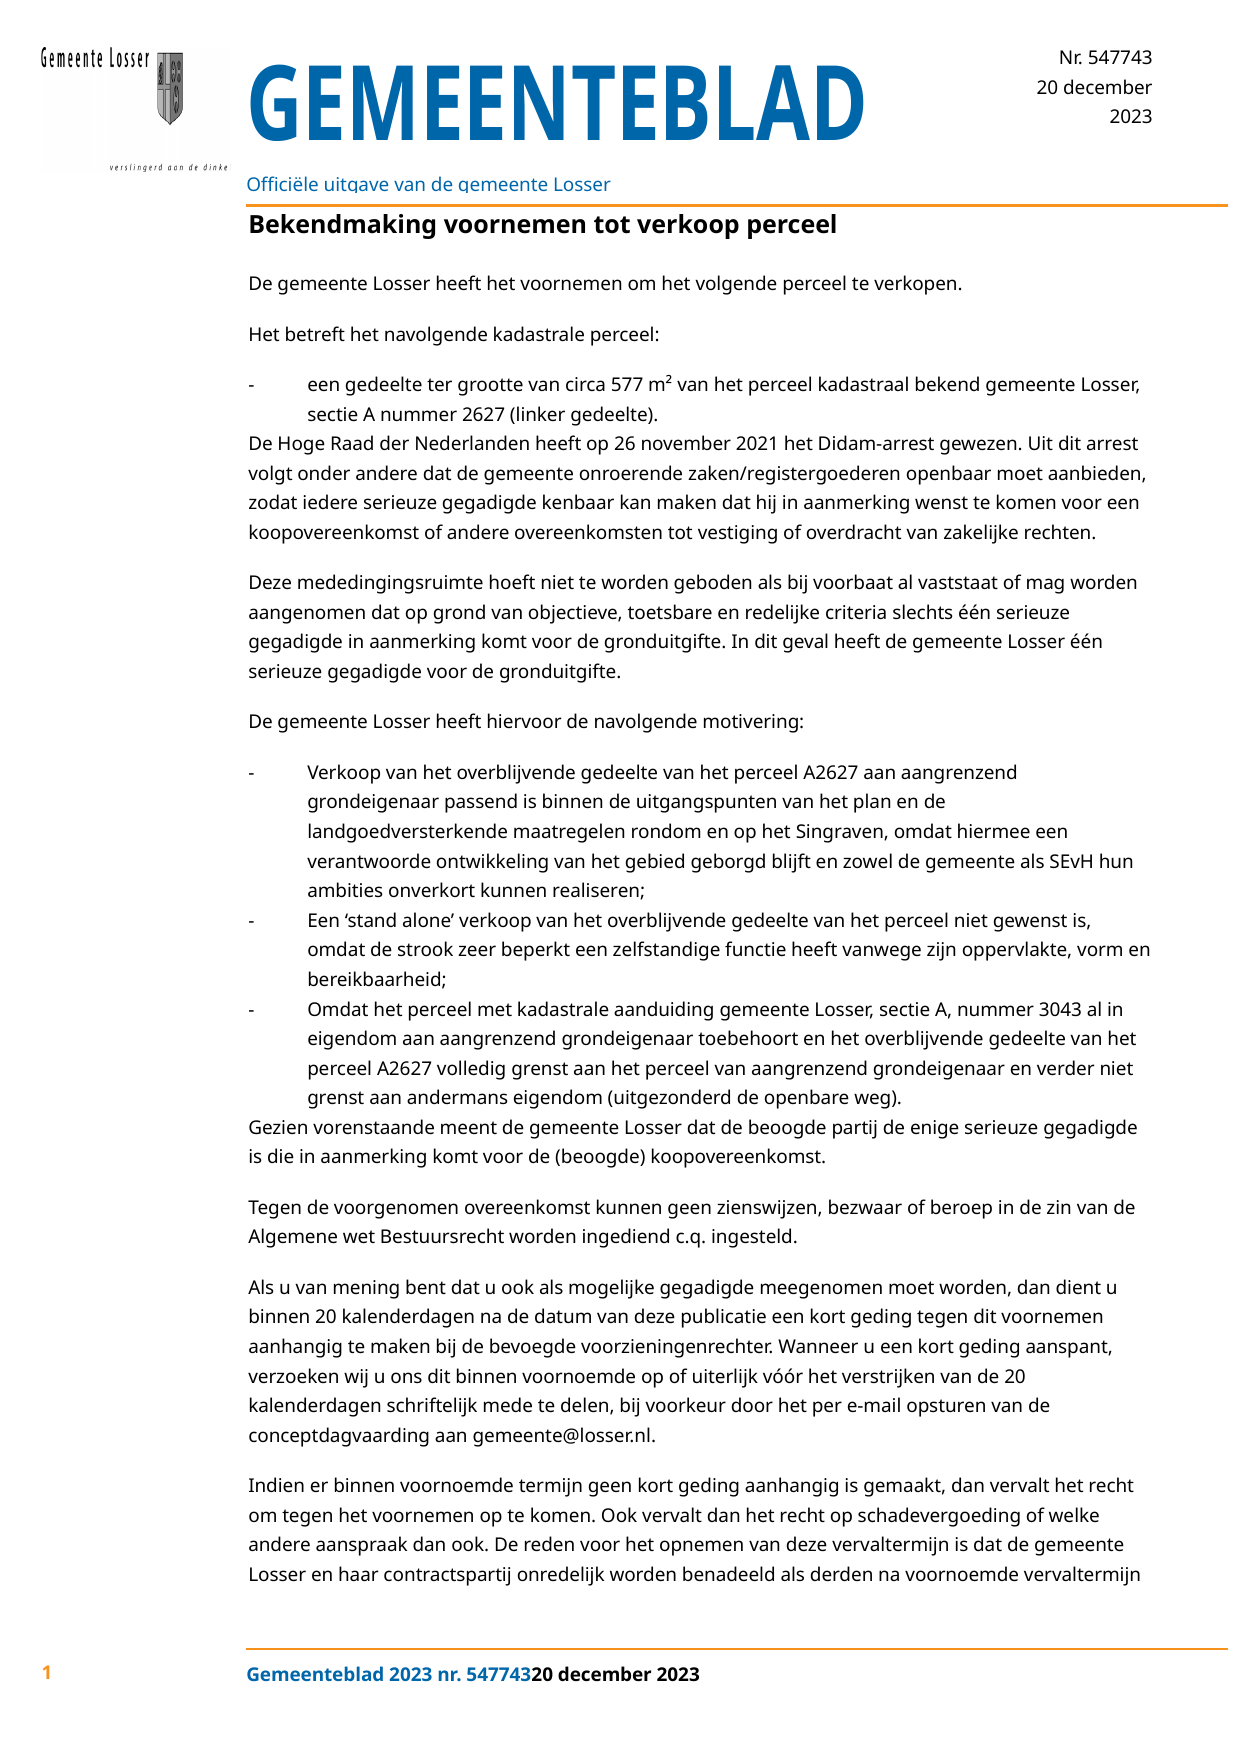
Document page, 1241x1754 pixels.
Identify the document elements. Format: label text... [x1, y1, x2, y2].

list Omdat het perceel met kadastrale aanduiding gemeente Losser, sectie A, nummer 3043 al in eigendom aan aangrenzend grondeigenaar toebehoort en het overblijvende gedeelte van het perceel A2627 volledig grenst aan het perceel van aangrenzend grondeigenaar en verder niet grenst aan andermans eigendom (uitgezonderd de openbare weg). [248, 996, 1152, 1110]
picture [41, 47, 231, 172]
text Het betreft het navolgende kadastrale perceel: [248, 321, 1152, 346]
list een gedeelte ter grootte van circa 577 m² van het perceel kadastraal bekend gemeente Losser, sectie A nummer 2627 (linker gedeelte). [248, 371, 1152, 426]
text Tegen de voorgenomen overeenkomst kunnen geen zienswijzen, bezwaar of beroep in de zin van de Algemene wet Bestuursrecht worden ingediend c.q. ingesteld. [248, 1194, 1152, 1249]
text Indien er binnen voornoemde termijn geen kort geding aanhangig is gemaakt, dan vervalt het recht om tegen het voornemen op te komen. Ook vervalt dan het recht op schadevergoeding of welke andere aanspraak dan ook. De reden voor het opnemen van deze vervaltermijn is dat de gemeente Losser en haar contractspartij onredelijk worden benadeeld als derden na voornoemde vervaltermijn [248, 1472, 1152, 1587]
text Als u van mening bent dat u ook als mogelijke gegadigde meegenomen moet worden, dan dient u binnen 20 kalenderdagen na de datum van deze publicatie een kort geding tegen dit voornemen aanhangig te maken bij de bevoegde voorzieningenrechter. Wanneer u een kort geding aanspant, verzoeken wij u ons dit binnen voornoemde op of uiterlijk vóór het verstrijken van de 20 kalenderdagen schriftelijk mede te delen, bij voorkeur door het per e-mail opsturen van de conceptdagvaarding aan gemeente@losser.nl. [248, 1274, 1152, 1448]
list Verkoop van het overblijvende gedeelte van het perceel A2627 aan aangrenzend grondeigenaar passend is binnen de uitgangspunten van het plan en de landgoedversterkende maatregelen rondom en op het Singraven, omdat hiermee een verantwoorde ontwikkeling van het gebied geborgd blijft en zowel de gemeente als SEvH hun ambities onverkort kunnen realiseren; [248, 759, 1152, 903]
text Deze mededingingsruimte hoeft niet te worden geboden als bij voorbaat al vaststaat of mag worden aangenomen dat op grond van objectieve, toetsbare en redelijke criteria slechts één serieuze gegadigde in aanmerking komt voor de gronduitgifte. In dit geval heeft de gemeente Losser één serieuze gegadigde voor de gronduitgifte. [248, 569, 1152, 684]
text Gezien vorenstaande meent de gemeente Losser dat de beoogde partij de enige serieuze gegadigde is die in aanmerking komt voor de (beoogde) koopovereenkomst. [248, 1114, 1152, 1169]
text De gemeente Losser heeft hiervoor de navolgende motivering: [248, 709, 1152, 734]
text De Hoge Raad der Nederlanden heeft op 26 november 2021 het Didam-arrest gewezen. Uit dit arrest volgt onder andere dat de gemeente onroerende zaken/registergoederen openbaar moet aanbieden, zodat iedere serieuze gegadigde kenbaar kan maken dat hij in aanmerking wenst te komen voor een koopovereenkomst of andere overeenkomsten tot vestiging of overdracht van zakelijke rechten. [248, 430, 1152, 545]
text Bekendmaking voornemen tot verkoop perceel [248, 207, 1152, 241]
text De gemeente Losser heeft het voornemen om het volgende perceel te verkopen. [248, 270, 1152, 296]
list Een ‘stand alone’ verkoop van het overblijvende gedeelte van het perceel niet gewenst is, omdat de strook zeer beperkt een zelfstandige functie heeft vanwege zijn oppervlakte, vorm en bereikbaarheid; [248, 907, 1152, 992]
